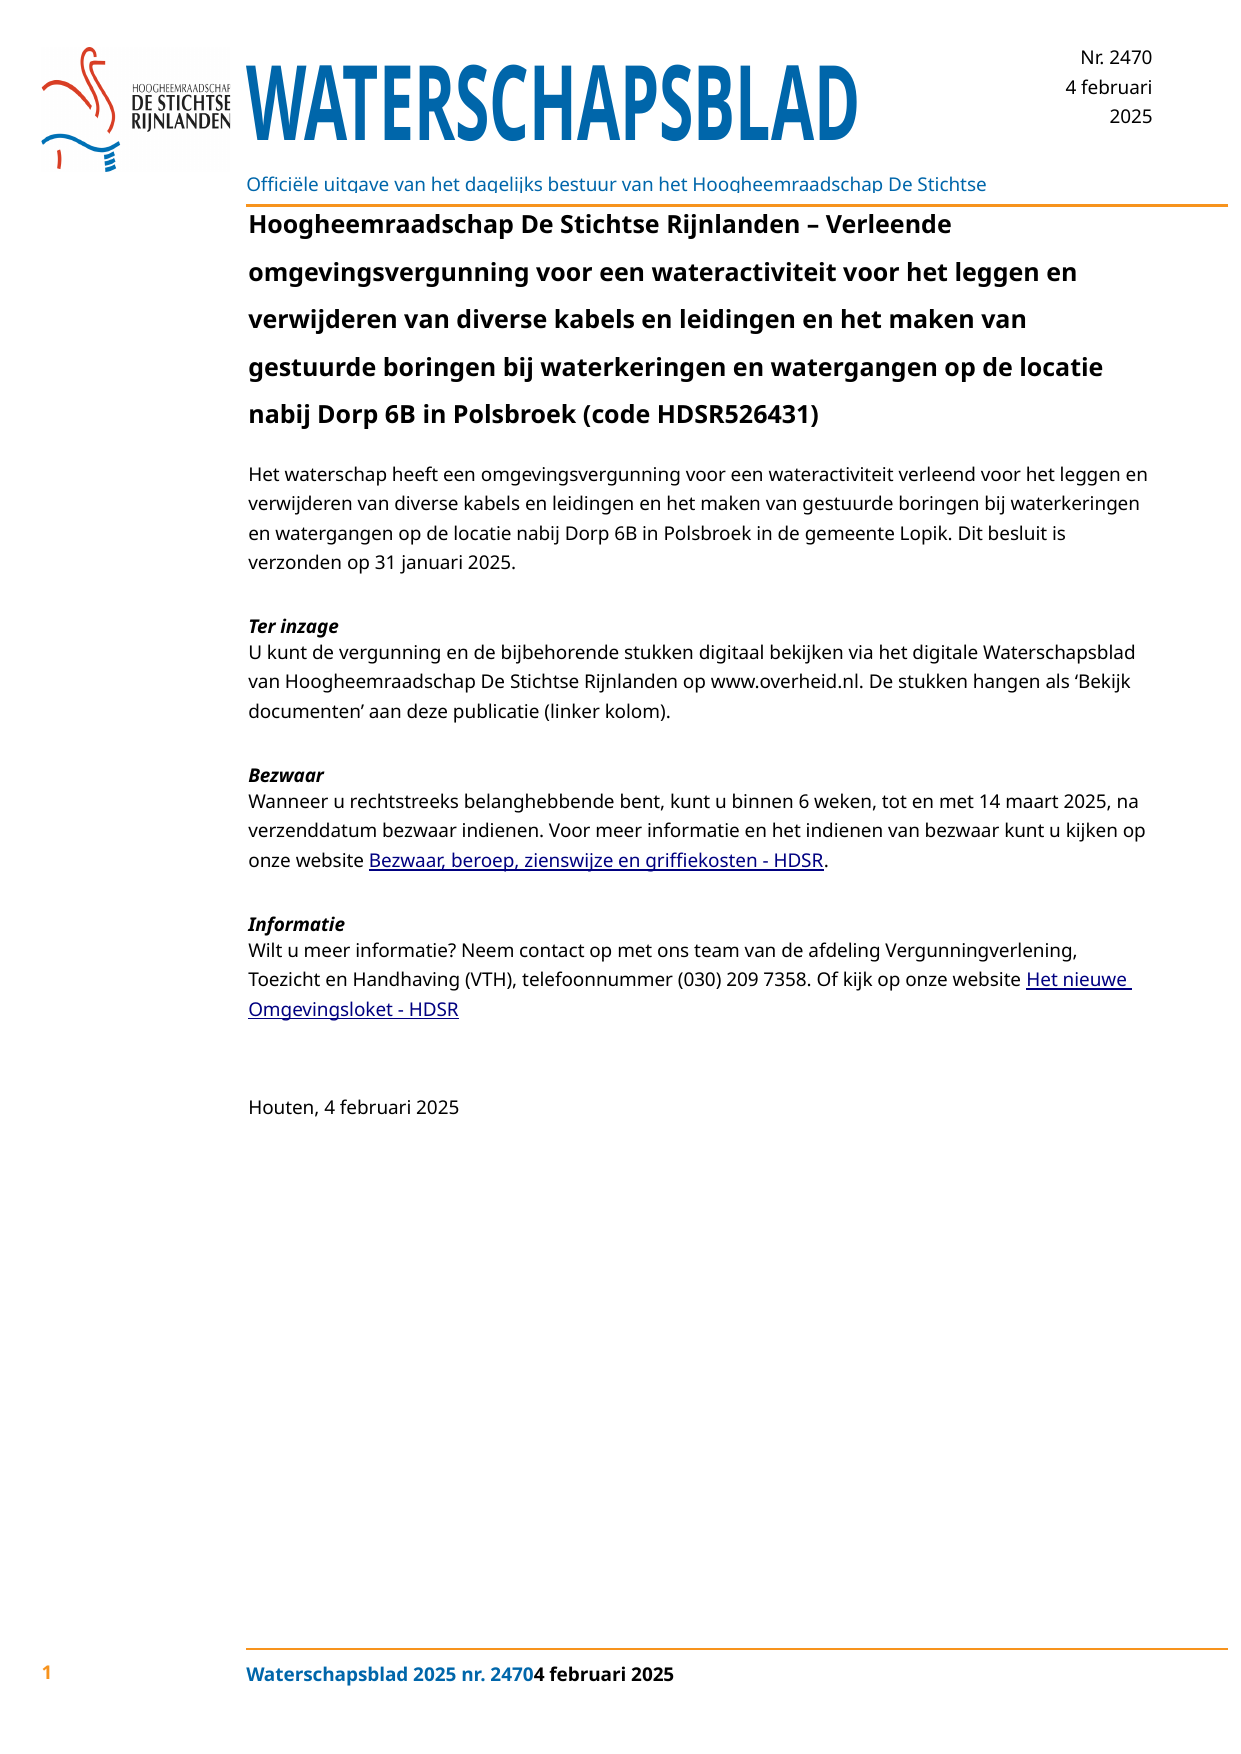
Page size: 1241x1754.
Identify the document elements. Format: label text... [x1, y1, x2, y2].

text Ter inzage [248, 613, 1152, 639]
picture [41, 47, 231, 172]
text Hoogheemraadschap De Stichtse Rijnlanden – Verleende omgevingsvergunning voor een wateractiviteit voor het leggen en verwijderen van diverse kabels en leidingen en het maken van gestuurde boringen bij waterkeringen en watergangen op de locatie nabij Dorp 6B in Polsbroek (code HDSR526431) [248, 207, 1152, 431]
text Bezwaar [248, 762, 1152, 788]
text Informatie [248, 911, 1152, 937]
text Houten, 4 februari 2025 [248, 1094, 1152, 1120]
text Wilt u meer informatie? Neem contact op met ons team van de afdeling Vergunningverlening, Toezicht en Handhaving (VTH), telefoonnummer (030) 209 7358. Of kijk op onze website Het nieuwe Omgevingsloket - HDSR [248, 937, 1152, 1022]
text U kunt de vergunning en de bijbehorende stukken digitaal bekijken via het digitale Waterschapsblad van Hoogheemraadschap De Stichtse Rijnlanden op www.overheid.nl. De stukken hangen als ‘Bekijk documenten’ aan deze publicatie (linker kolom). [248, 639, 1152, 724]
text Het waterschap heeft een omgevingsvergunning voor een wateractiviteit verleend voor het leggen en verwijderen van diverse kabels en leidingen en het maken van gestuurde boringen bij waterkeringen en watergangen op de locatie nabij Dorp 6B in Polsbroek in de gemeente Lopik. Dit besluit is verzonden op 31 januari 2025. [248, 461, 1152, 575]
text Wanneer u rechtstreeks belanghebbende bent, kunt u binnen 6 weken, tot en met 14 maart 2025, na verzenddatum bezwaar indienen. Voor meer informatie en het indienen van bezwaar kunt u kijken op onze website Bezwaar, beroep, zienswijze en griffiekosten - HDSR. [248, 788, 1152, 873]
